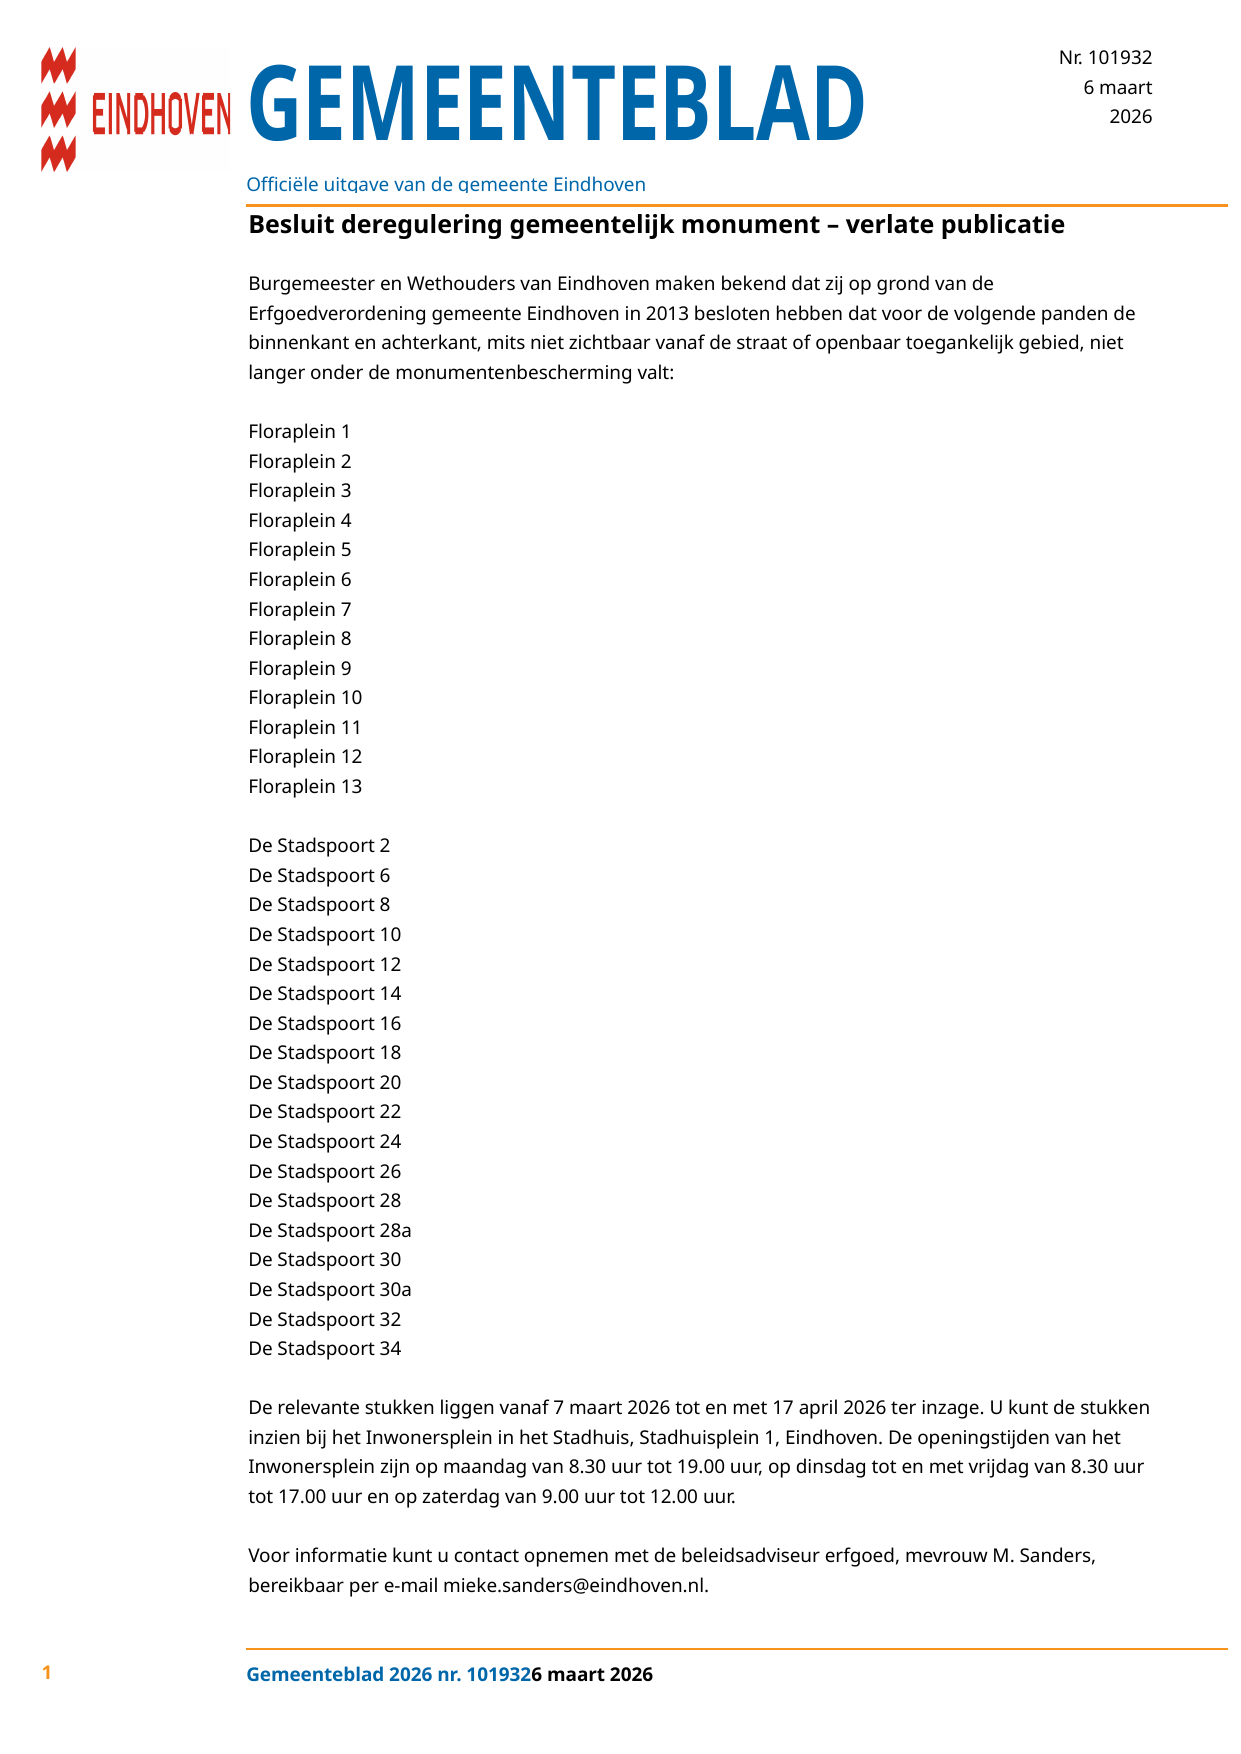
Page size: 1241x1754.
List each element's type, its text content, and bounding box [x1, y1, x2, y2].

text De Stadspoort 34 [248, 1335, 1152, 1361]
text Floraplein 1 [248, 418, 1152, 444]
text De Stadspoort 12 [248, 951, 1152, 976]
text De Stadspoort 6 [248, 862, 1152, 888]
text De Stadspoort 18 [248, 1039, 1152, 1065]
text Floraplein 13 [248, 773, 1152, 799]
text De Stadspoort 28 [248, 1187, 1152, 1213]
text Floraplein 2 [248, 448, 1152, 473]
text De Stadspoort 10 [248, 921, 1152, 947]
text De Stadspoort 14 [248, 980, 1152, 1006]
text De Stadspoort 8 [248, 892, 1152, 917]
text Floraplein 9 [248, 655, 1152, 681]
text Floraplein 5 [248, 537, 1152, 562]
text Burgemeester en Wethouders van Eindhoven maken bekend dat zij op grond van de Erfgoedverordening gemeente Eindhoven in 2013 besloten hebben dat voor de volgende panden de binnenkant en achterkant, mits niet zichtbaar vanaf de straat of openbaar toegankelijk gebied, niet langer onder de monumentenbescherming valt: [248, 270, 1152, 385]
text De Stadspoort 28a [248, 1217, 1152, 1243]
text Floraplein 4 [248, 507, 1152, 533]
text Floraplein 12 [248, 744, 1152, 769]
text Besluit deregulering gemeentelijk monument – verlate publicatie [248, 207, 1152, 241]
text Floraplein 11 [248, 714, 1152, 740]
text Floraplein 8 [248, 625, 1152, 651]
text De Stadspoort 20 [248, 1069, 1152, 1095]
text De Stadspoort 22 [248, 1099, 1152, 1124]
text De Stadspoort 30 [248, 1247, 1152, 1272]
text De relevante stukken liggen vanaf 7 maart 2026 tot en met 17 april 2026 ter inzage. U kunt de stukken inzien bij het Inwonersplein in het Stadhuis, Stadhuisplein 1, Eindhoven. De openingstijden van het Inwonersplein zijn op maandag van 8.30 uur tot 19.00 uur, op dinsdag tot en met vrijdag van 8.30 uur tot 17.00 uur en op zaterdag van 9.00 uur tot 12.00 uur. [248, 1394, 1152, 1509]
text Voor informatie kunt u contact opnemen met de beleidsadviseur erfgoed, mevrouw M. Sanders, bereikbaar per e-mail mieke.sanders@eindhoven.nl. [248, 1542, 1152, 1598]
text Floraplein 6 [248, 566, 1152, 592]
text Floraplein 10 [248, 684, 1152, 710]
text De Stadspoort 24 [248, 1128, 1152, 1154]
text De Stadspoort 16 [248, 1010, 1152, 1036]
picture [41, 47, 231, 172]
text Floraplein 7 [248, 596, 1152, 621]
text Floraplein 3 [248, 477, 1152, 503]
text De Stadspoort 26 [248, 1158, 1152, 1183]
text De Stadspoort 30a [248, 1276, 1152, 1302]
text De Stadspoort 2 [248, 832, 1152, 858]
text De Stadspoort 32 [248, 1306, 1152, 1331]
